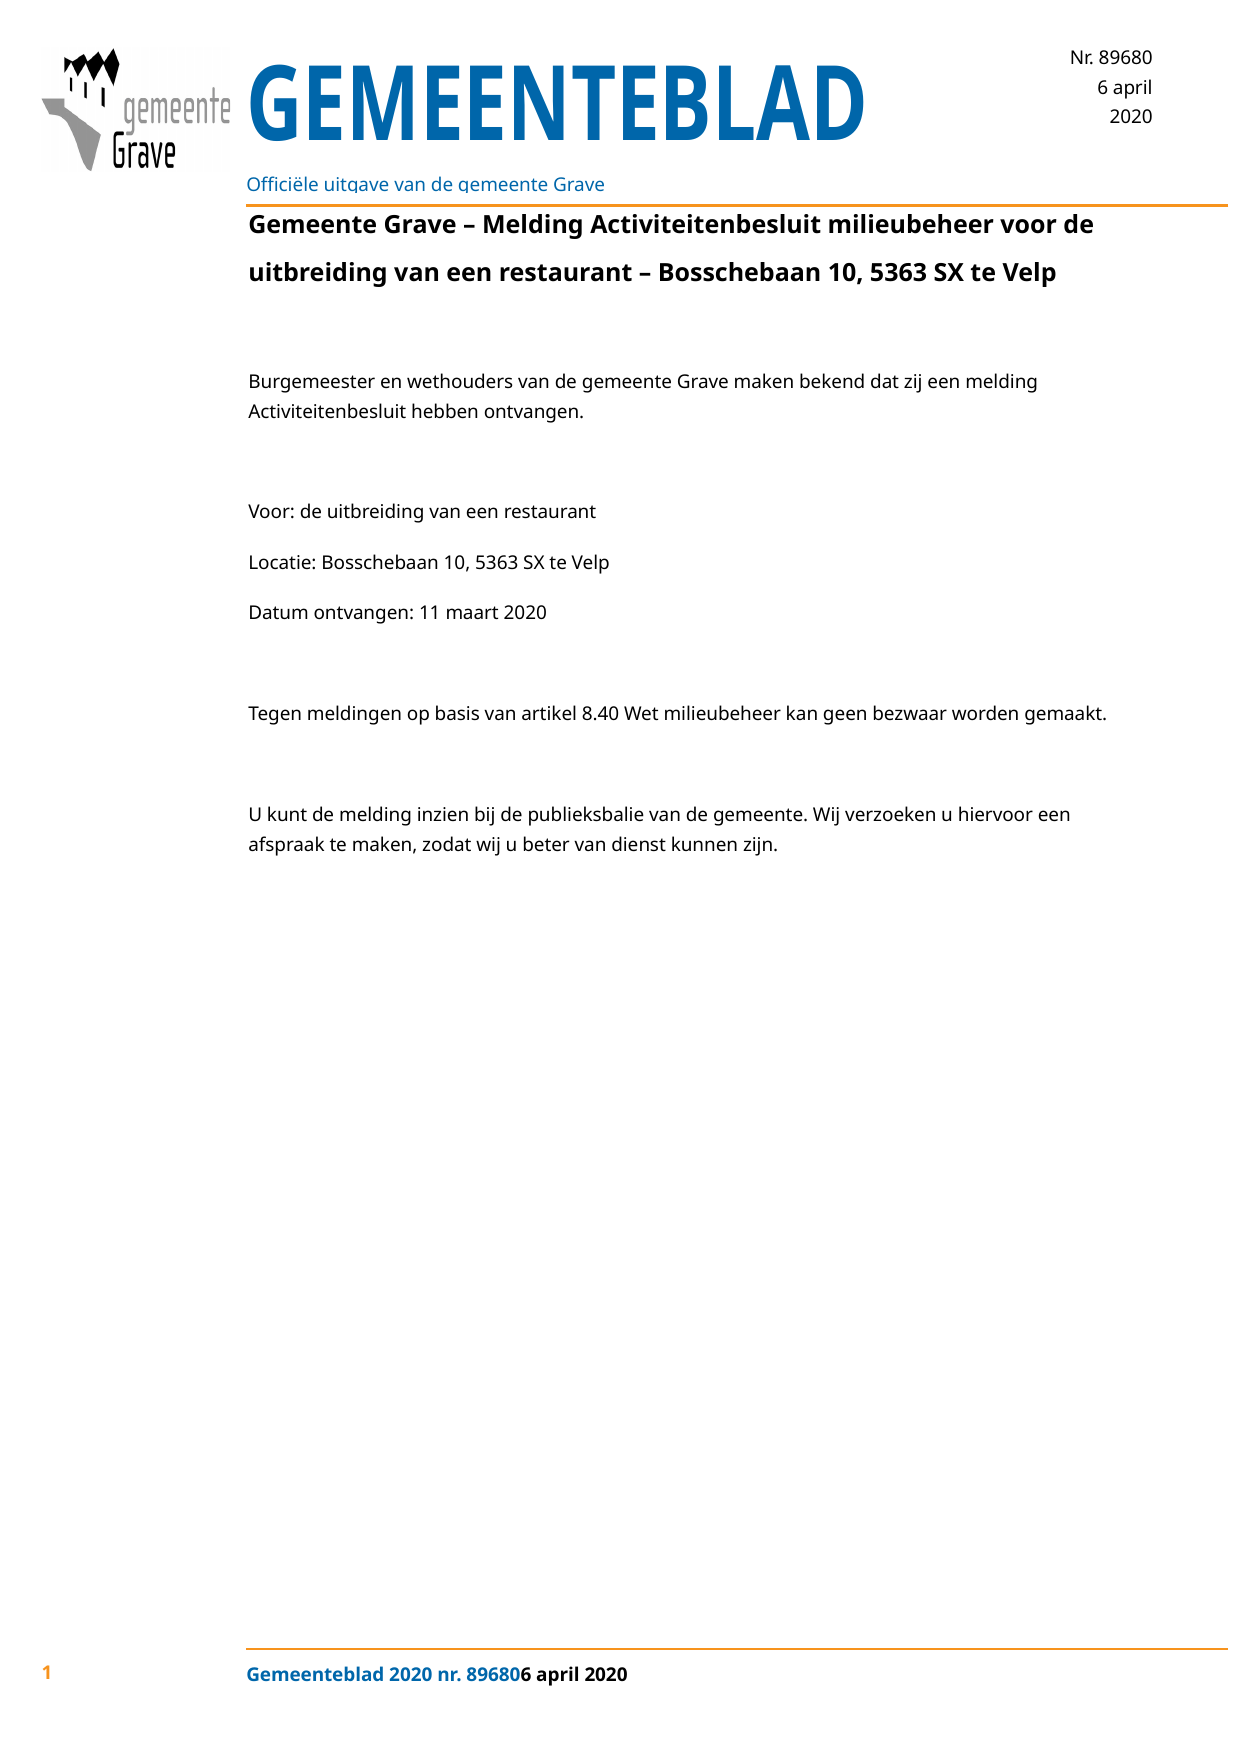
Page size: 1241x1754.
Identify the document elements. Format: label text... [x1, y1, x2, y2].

text Burgemeester en wethouders van de gemeente Grave maken bekend dat zij een melding Activiteitenbesluit hebben ontvangen. [248, 368, 1152, 424]
text Locatie: Bosschebaan 10, 5363 SX te Velp [248, 549, 1152, 575]
picture [41, 47, 231, 172]
text U kunt de melding inzien bij de publieksbalie van de gemeente. Wij verzoeken u hiervoor een afspraak te maken, zodat wij u beter van dienst kunnen zijn. [248, 801, 1152, 857]
text Voor: de uitbreiding van een restaurant [248, 499, 1152, 524]
text Datum ontvangen: 11 maart 2020 [248, 599, 1152, 625]
text Tegen meldingen op basis van artikel 8.40 Wet milieubeheer kan geen bezwaar worden gemaakt. [248, 700, 1152, 726]
text Gemeente Grave – Melding Activiteitenbesluit milieubeheer voor de uitbreiding van een restaurant – Bosschebaan 10, 5363 SX te Velp [248, 207, 1152, 288]
